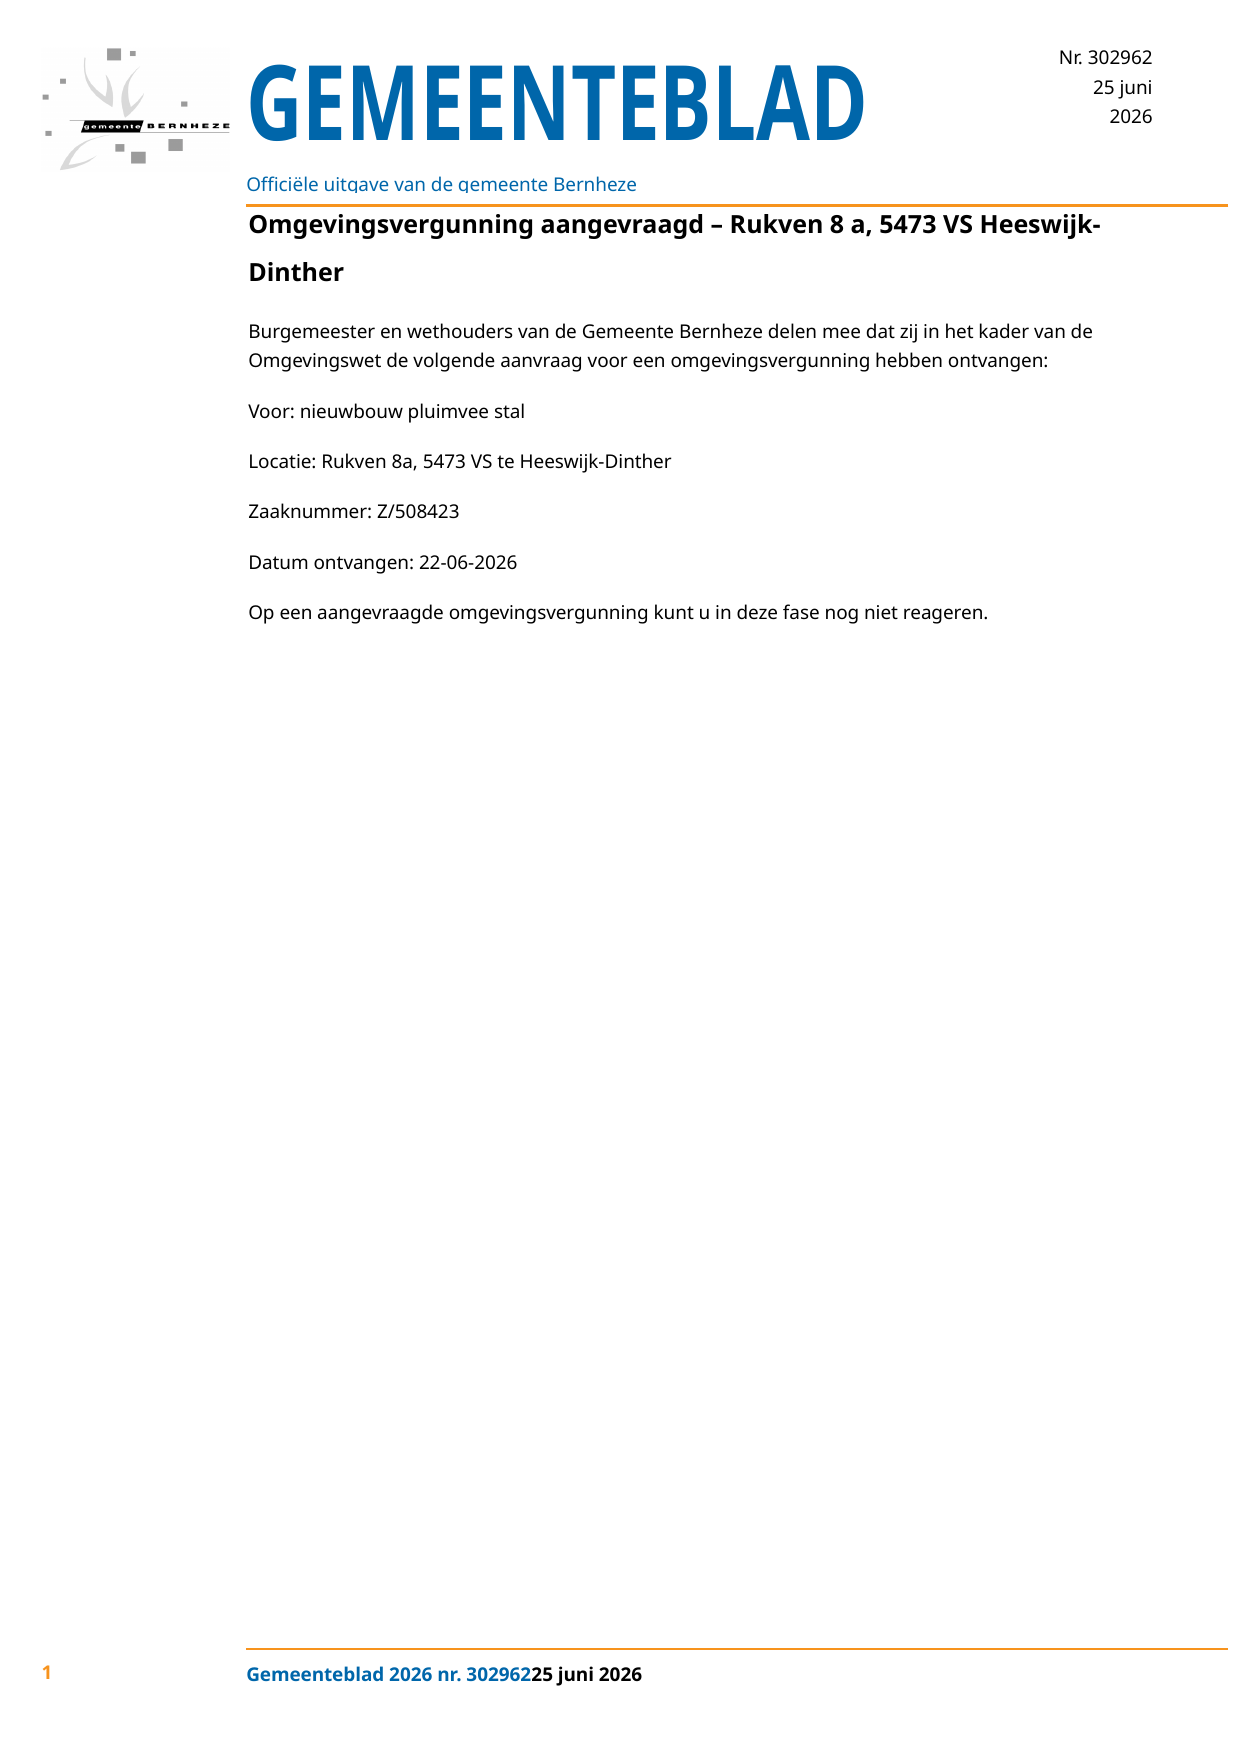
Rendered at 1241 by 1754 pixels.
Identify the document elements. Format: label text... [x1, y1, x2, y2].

text Omgevingsvergunning aangevraagd – Rukven 8 a, 5473 VS Heeswijk-Dinther [248, 207, 1152, 288]
text Datum ontvangen: 22-06-2026 [248, 549, 1152, 575]
text Voor: nieuwbouw pluimvee stal [248, 398, 1152, 424]
picture [41, 47, 231, 172]
text Burgemeester en wethouders van de Gemeente Bernheze delen mee dat zij in het kader van de Omgevingswet de volgende aanvraag voor een omgevingsvergunning hebben ontvangen: [248, 318, 1152, 373]
text Op een aangevraagde omgevingsvergunning kunt u in deze fase nog niet reageren. [248, 599, 1152, 625]
text Zaaknummer: Z/508423 [248, 499, 1152, 524]
text Locatie: Rukven 8a, 5473 VS te Heeswijk-Dinther [248, 448, 1152, 474]
